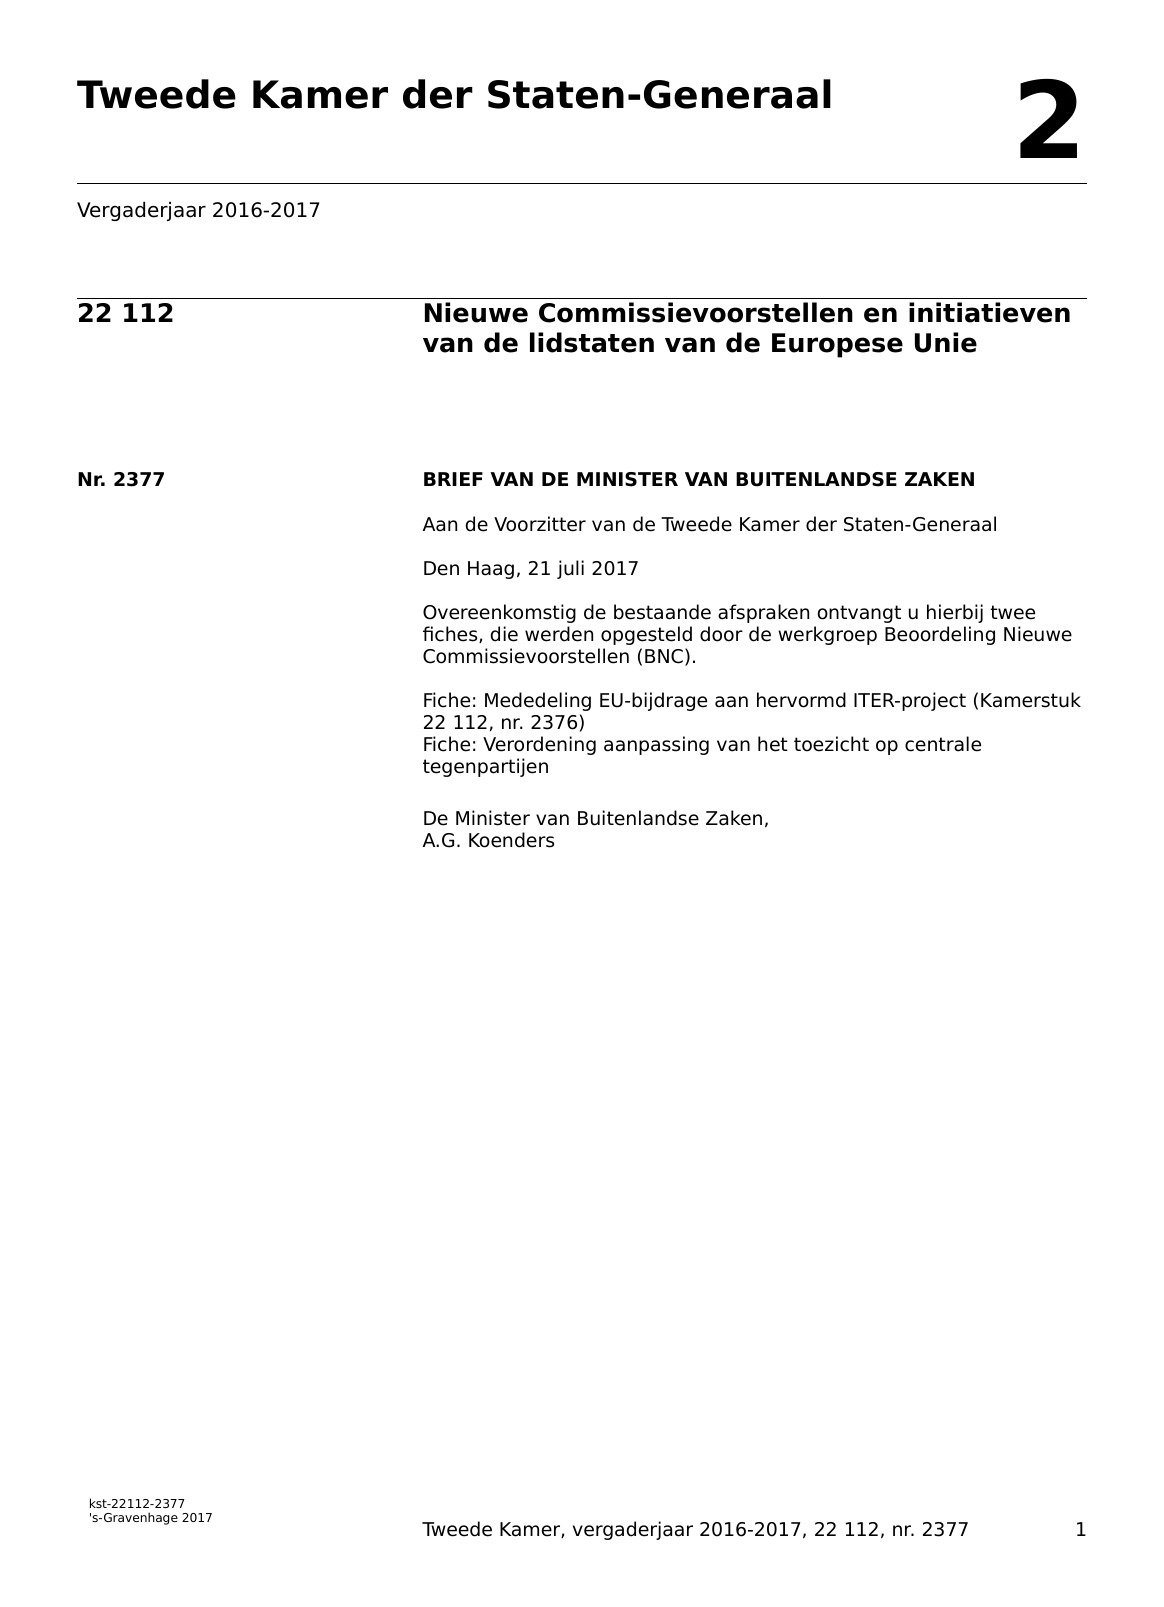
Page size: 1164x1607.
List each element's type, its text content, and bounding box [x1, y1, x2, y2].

text 's-Gravenhage 2017 [88, 1511, 323, 1525]
text Fiche: Verordening aanpassing van het toezicht op centrale tegenpartijen [422, 734, 1087, 778]
text Den Haag, 21 juli 2017 [422, 558, 1087, 580]
text De Minister van Buitenlandse Zaken, A.G. Koenders [422, 808, 1087, 852]
text Fiche: Mededeling EU-bijdrage aan hervormd ITER-project (Kamerstuk 22 112, nr. 2376) [422, 690, 1087, 734]
text Aan de Voorzitter van de Tweede Kamer der Staten-Generaal [422, 513, 1087, 536]
subtitle Nr. 2377 BRIEF VAN DE MINISTER VAN BUITENLANDSE ZAKEN [77, 469, 1087, 491]
table_header 2 [886, 59, 1087, 183]
text kst-22112-2377 [88, 1497, 323, 1511]
table_cell Vergaderjaar 2016-2017 [77, 184, 1087, 298]
subtitle 22 112 Nieuwe Commissievoorstellen en initiatieven van de lidstaten van de Europese Unie [77, 299, 1087, 358]
text Overeenkomstig de bestaande afspraken ontvangt u hierbij twee fiches, die werden opgesteld door de werkgroep Beoordeling Nieuwe Commissievoorstellen (BNC). [422, 602, 1087, 668]
table_header Tweede Kamer der Staten-Generaal [77, 59, 886, 183]
